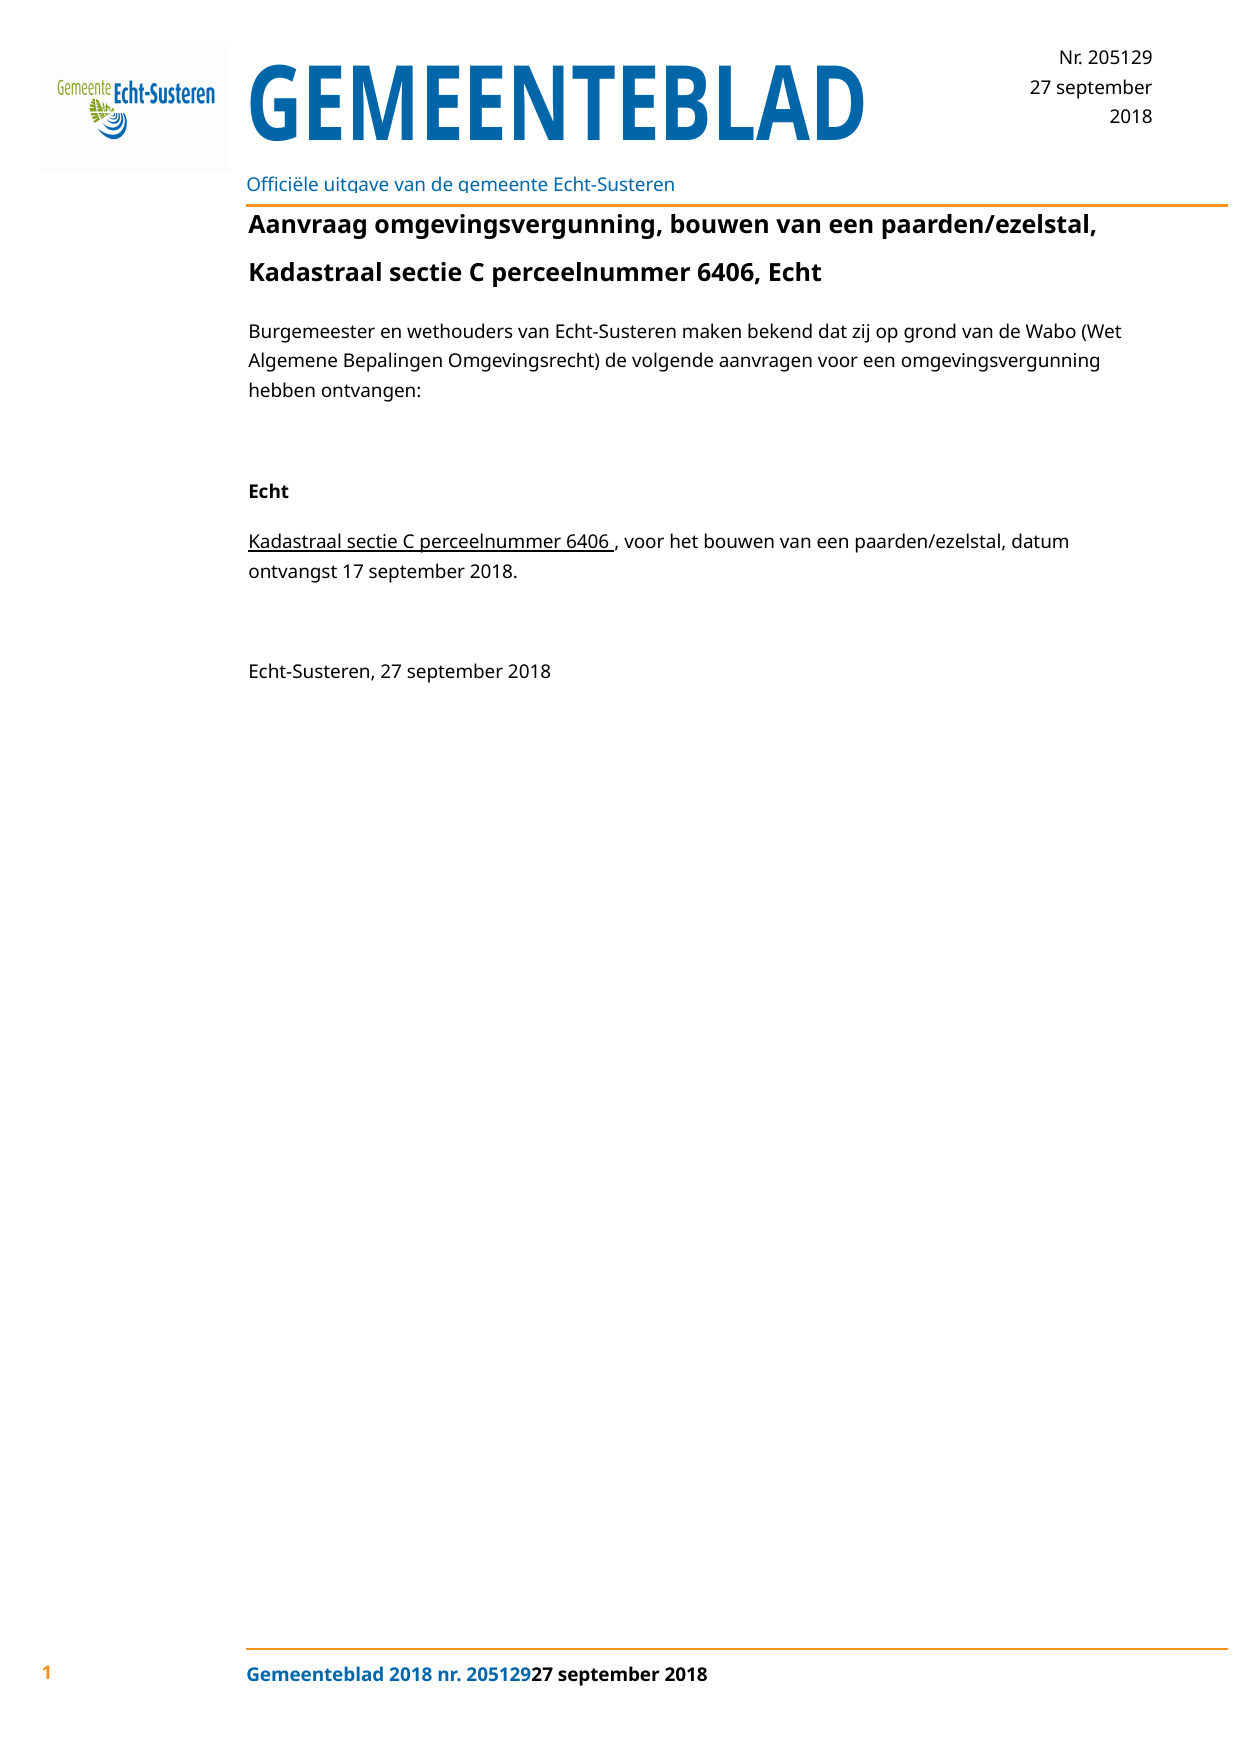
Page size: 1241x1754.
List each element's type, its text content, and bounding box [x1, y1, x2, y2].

picture [41, 47, 231, 172]
text Burgemeester en wethouders van Echt-Susteren maken bekend dat zij op grond van de Wabo (Wet Algemene Bepalingen Omgevingsrecht) de volgende aanvragen voor een omgevingsvergunning hebben ontvangen: [248, 318, 1152, 403]
text Echt [248, 478, 1152, 504]
text Kadastraal sectie C perceelnummer 6406 , voor het bouwen van een paarden/ezelstal, datum ontvangst 17 september 2018. [248, 528, 1152, 584]
text Aanvraag omgevingsvergunning, bouwen van een paarden/ezelstal, Kadastraal sectie C perceelnummer 6406, Echt [248, 207, 1152, 288]
text Echt-Susteren, 27 september 2018 [248, 659, 1152, 684]
